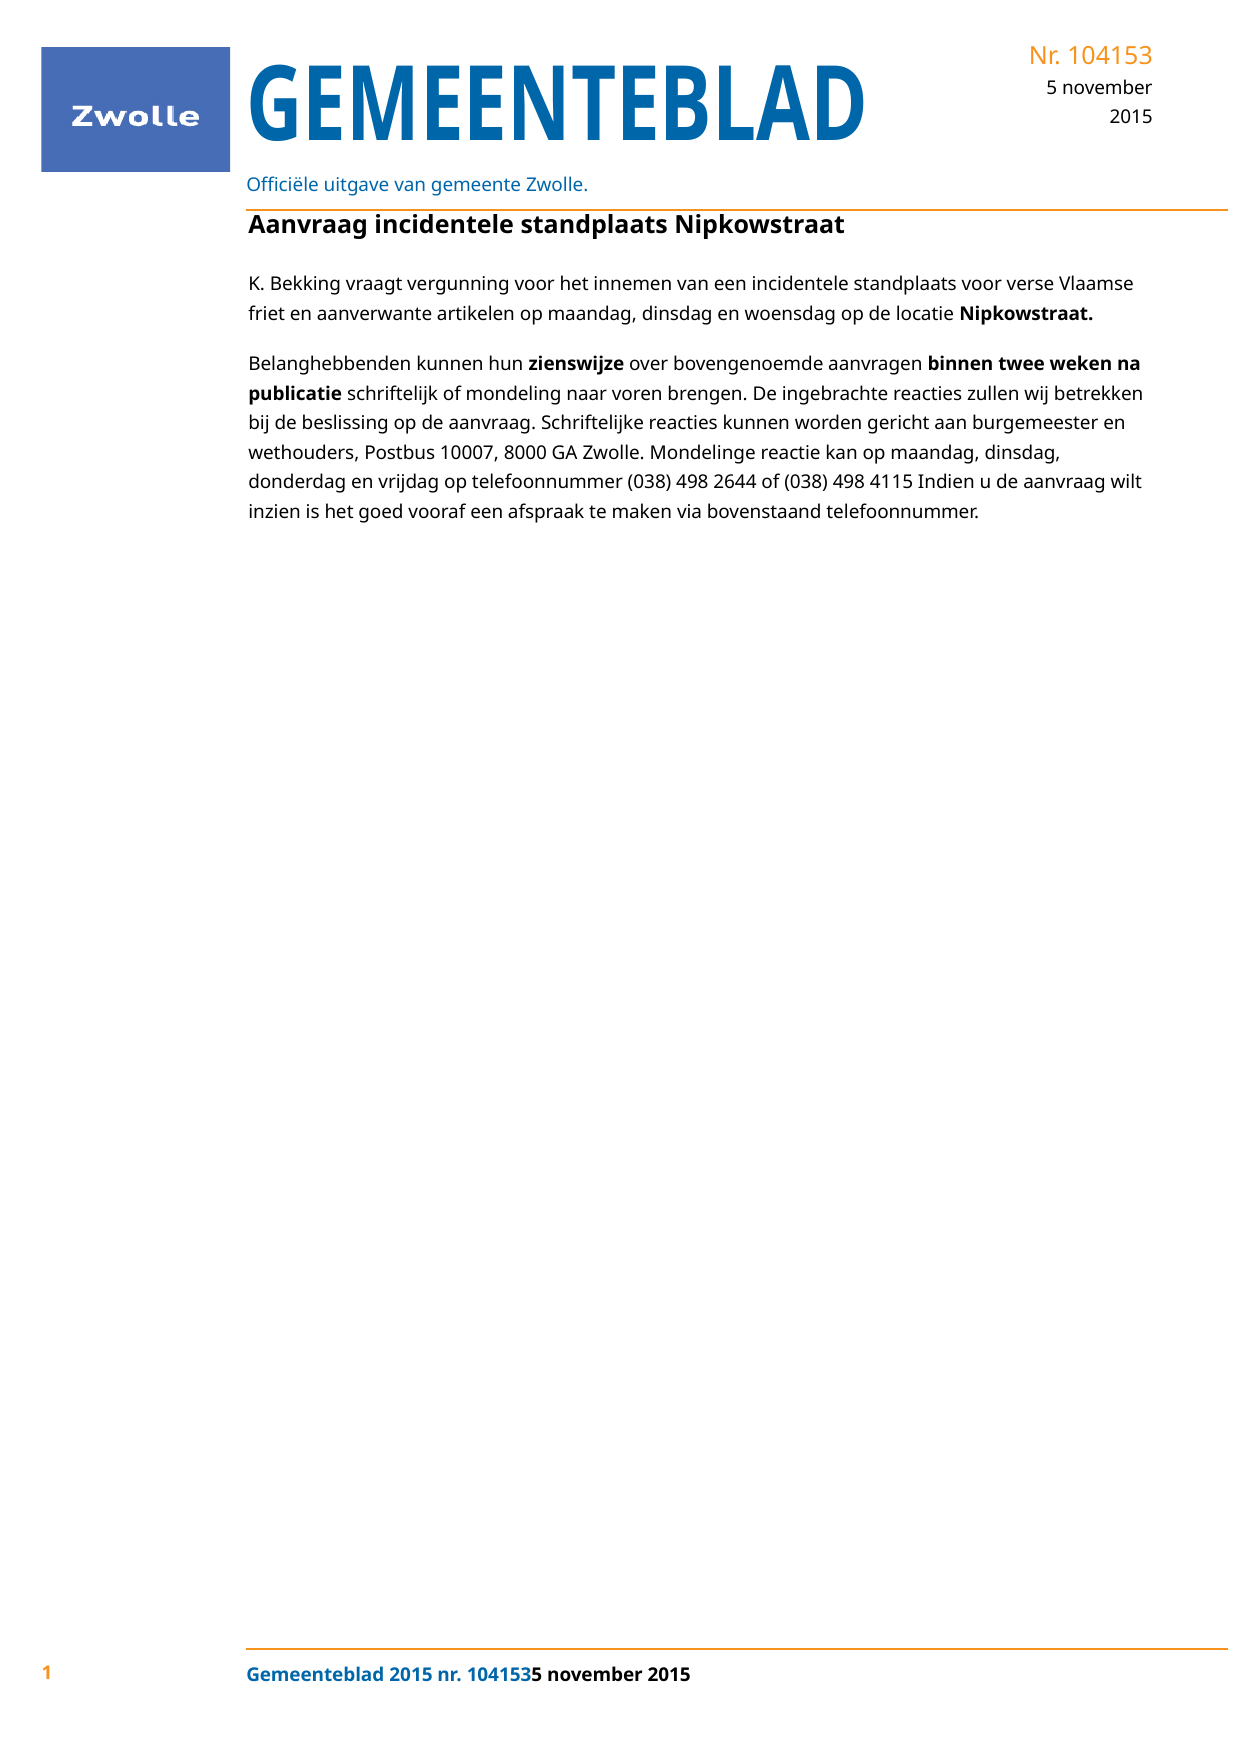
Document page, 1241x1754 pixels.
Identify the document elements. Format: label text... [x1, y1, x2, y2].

picture [41, 47, 231, 172]
text K. Bekking vraagt vergunning voor het innemen van een incidentele standplaats voor verse Vlaamse friet en aanverwante artikelen op maandag, dinsdag en woensdag op de locatie Nipkowstraat. [248, 270, 1152, 326]
text Belanghebbenden kunnen hun zienswijze over bovengenoemde aanvragen binnen twee weken na publicatie schriftelijk of mondeling naar voren brengen. De ingebrachte reacties zullen wij betrekken bij de beslissing op de aanvraag. Schriftelijke reacties kunnen worden gericht aan burgemeester en wethouders, Postbus 10007, 8000 GA Zwolle. Mondelinge reactie kan op maandag, dinsdag, donderdag en vrijdag op telefoonnummer (038) 498 2644 of (038) 498 4115 Indien u de aanvraag wilt inzien is het goed vooraf een afspraak te maken via bovenstaand telefoonnummer. [248, 350, 1152, 524]
text Aanvraag incidentele standplaats Nipkowstraat [248, 211, 1152, 241]
